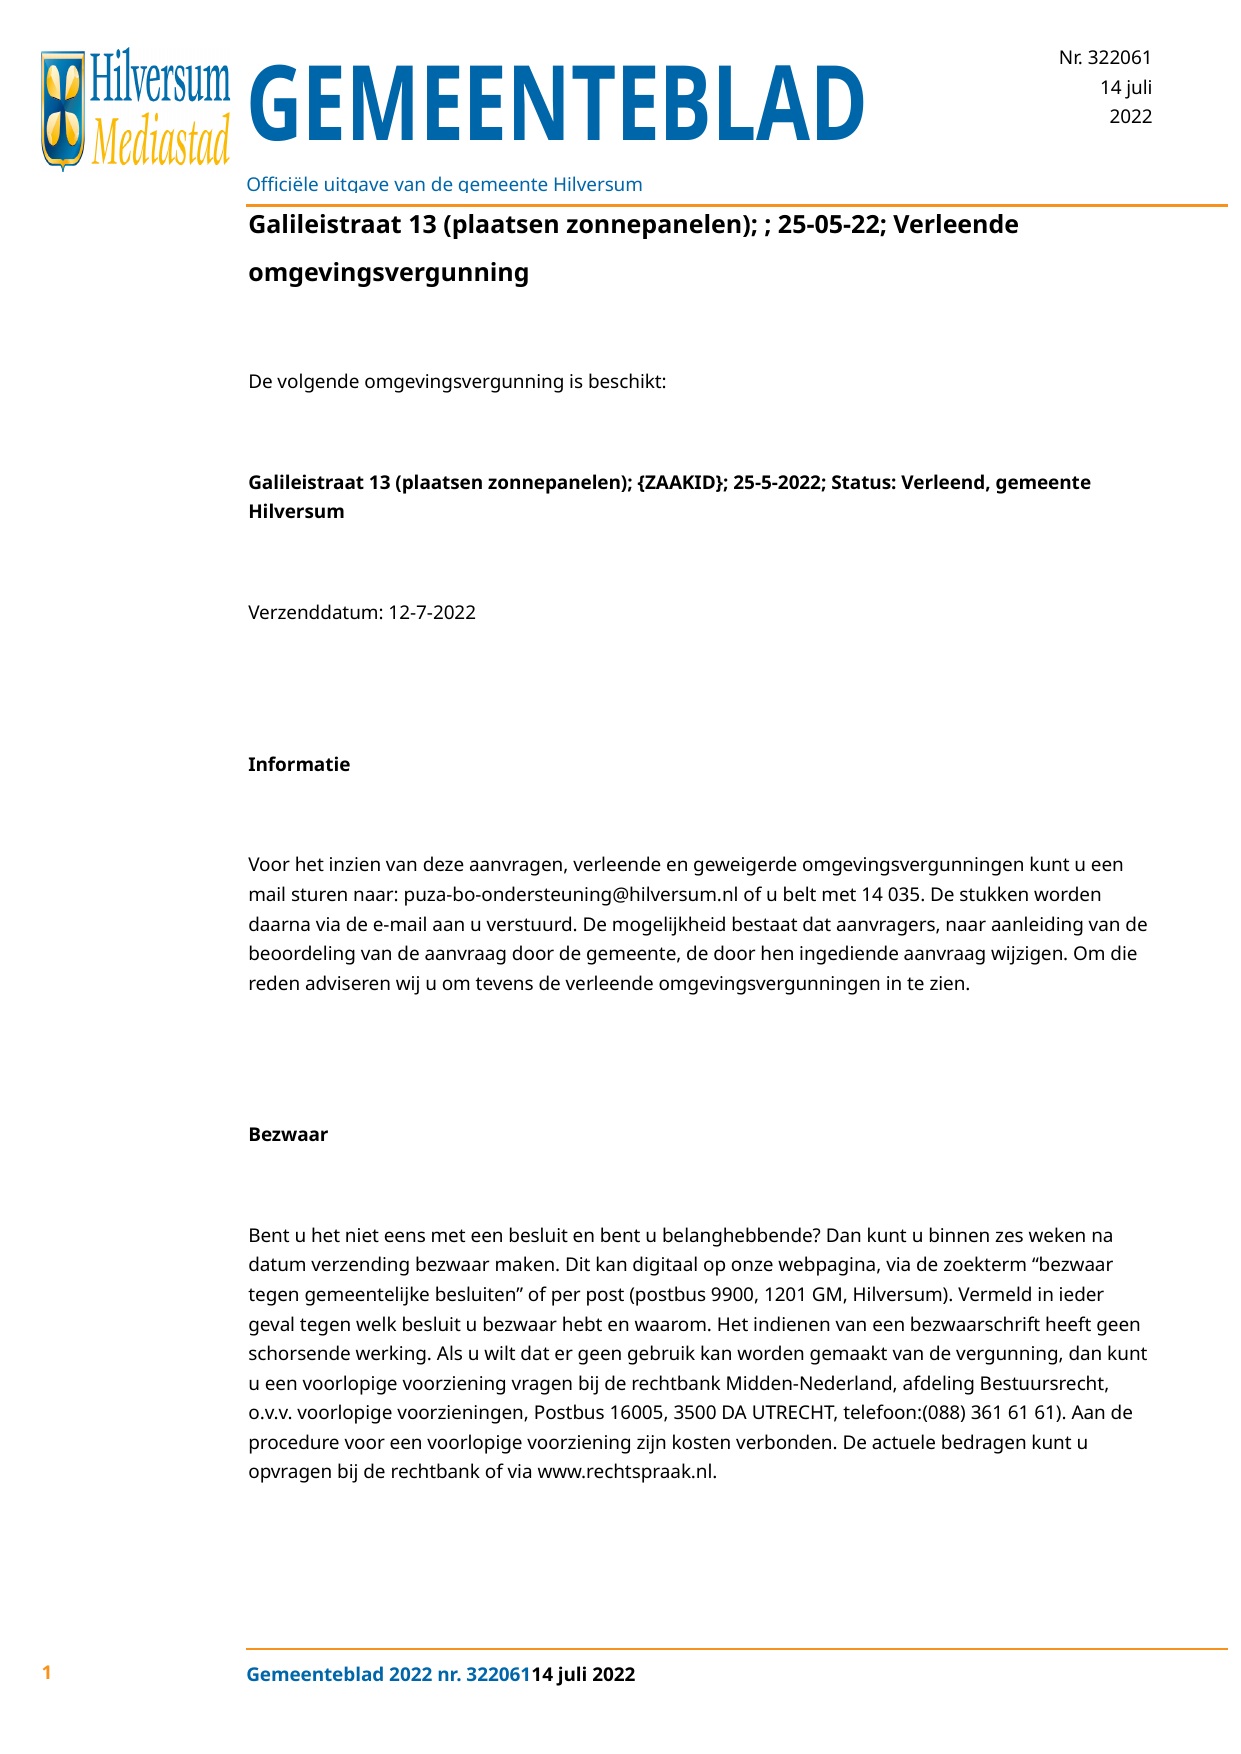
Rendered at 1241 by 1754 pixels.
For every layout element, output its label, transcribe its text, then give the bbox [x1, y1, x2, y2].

text Verzenddatum: 12-7-2022 [248, 599, 1152, 625]
text De volgende omgevingsvergunning is beschikt: [248, 368, 1152, 394]
text Bezwaar [248, 1121, 1152, 1147]
text Voor het inzien van deze aanvragen, verleende en geweigerde omgevingsvergunningen kunt u een mail sturen naar: puza-bo-ondersteuning@hilversum.nl of u belt met 14 035. De stukken worden daarna via de e-mail aan u verstuurd. De mogelijkheid bestaat dat aanvragers, naar aanleiding van de beoordeling van de aanvraag door de gemeente, de door hen ingediende aanvraag wijzigen. Om die reden adviseren wij u om tevens de verleende omgevingsvergunningen in te zien. [248, 852, 1152, 996]
text Bent u het niet eens met een besluit en bent u belanghebbende? Dan kunt u binnen zes weken na datum verzending bezwaar maken. Dit kan digitaal op onze webpagina, via de zoekterm “bezwaar tegen gemeentelijke besluiten” of per post (postbus 9900, 1201 GM, Hilversum). Vermeld in ieder geval tegen welk besluit u bezwaar hebt en waarom. Het indienen van een bezwaarschrift heeft geen schorsende werking. Als u wilt dat er geen gebruik kan worden gemaakt van de vergunning, dan kunt u een voorlopige voorziening vragen bij de rechtbank Midden-Nederland, afdeling Bestuursrecht, o.v.v. voorlopige voorzieningen, Postbus 16005, 3500 DA UTRECHT, telefoon:(088) 361 61 61). Aan de procedure voor een voorlopige voorziening zijn kosten verbonden. De actuele bedragen kunt u opvragen bij de rechtbank of via www.rechtspraak.nl. [248, 1222, 1152, 1484]
text Informatie [248, 751, 1152, 777]
picture [41, 47, 231, 172]
text Galileistraat 13 (plaatsen zonnepanelen); {ZAAKID}; 25-5-2022; Status: Verleend, gemeente Hilversum [248, 469, 1152, 524]
text Galileistraat 13 (plaatsen zonnepanelen); ; 25-05-22; Verleende omgevingsvergunning [248, 207, 1152, 288]
